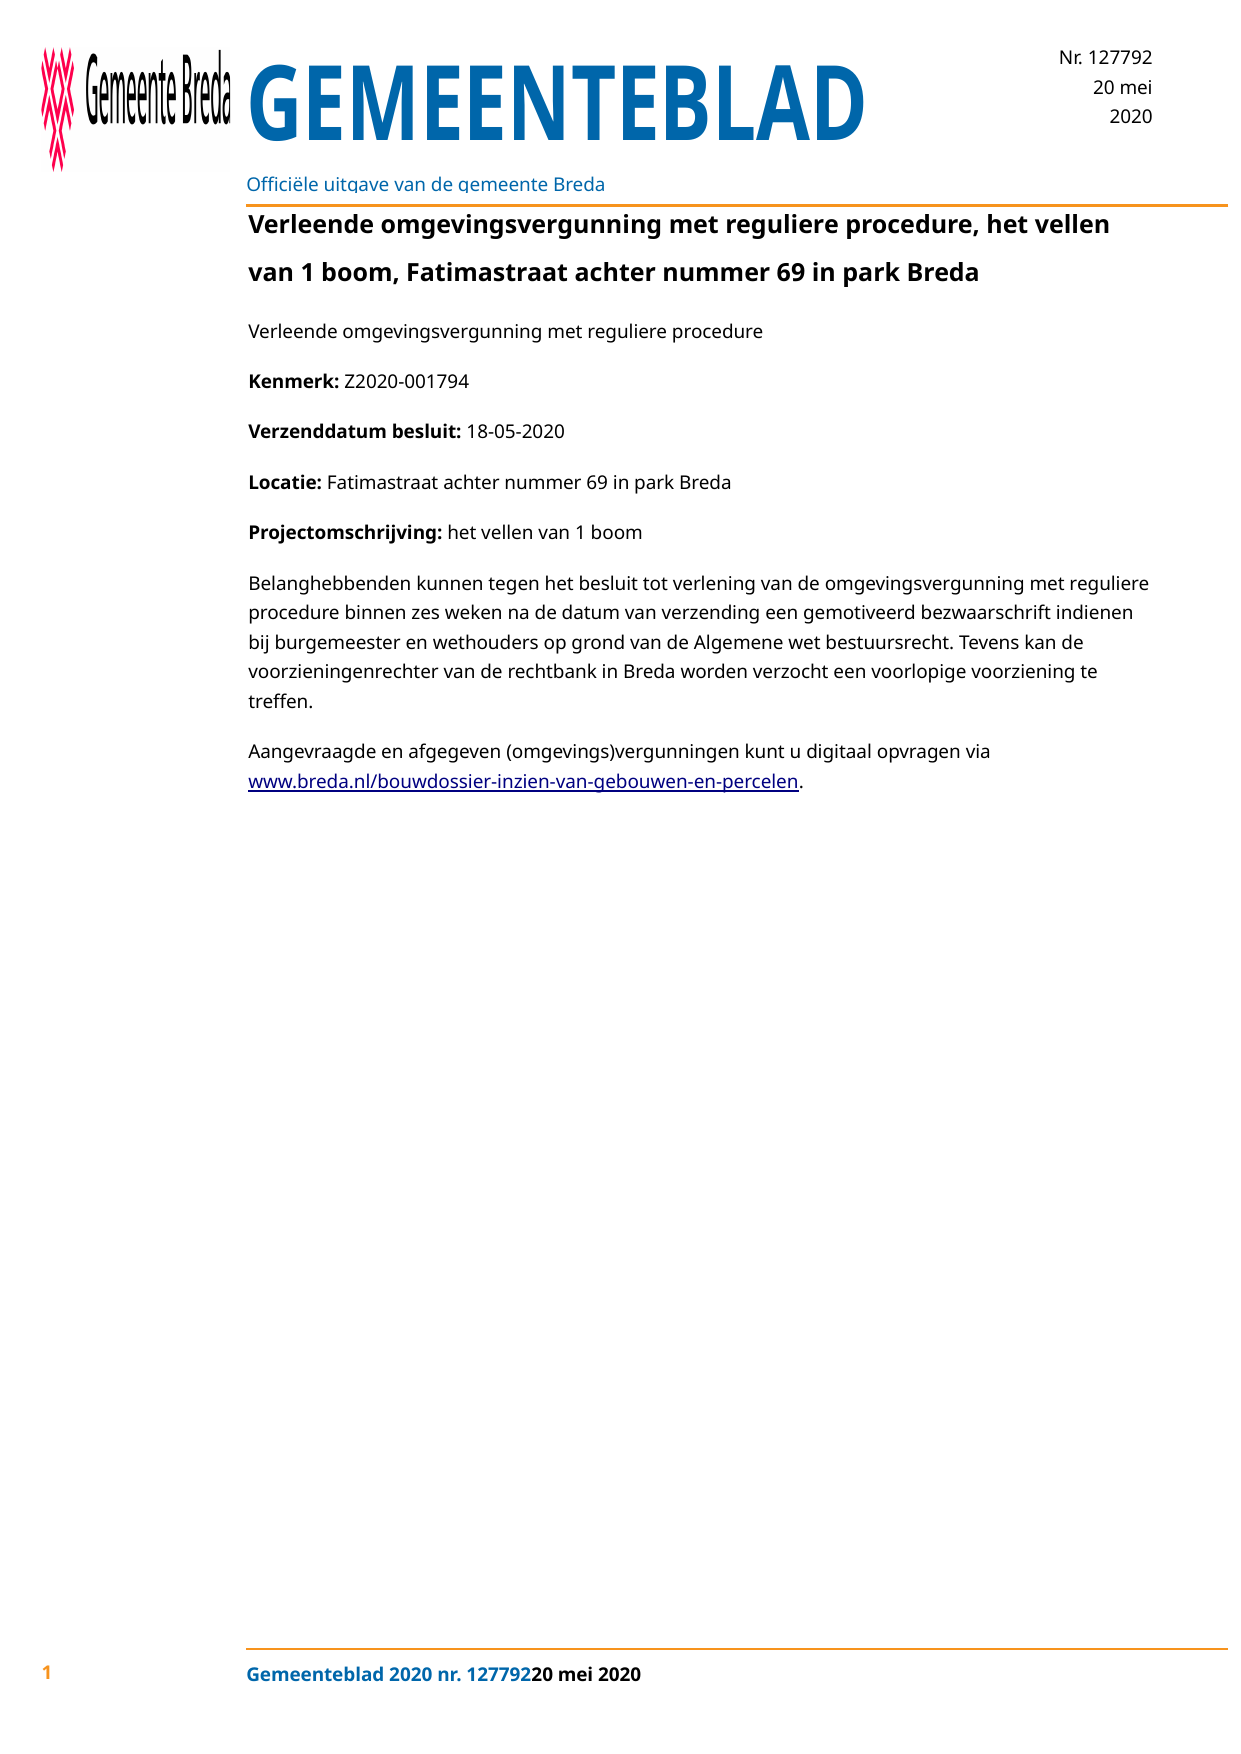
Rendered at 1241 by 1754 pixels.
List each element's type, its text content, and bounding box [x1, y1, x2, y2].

text Locatie: Fatimastraat achter nummer 69 in park Breda [248, 469, 1152, 495]
text Projectomschrijving: het vellen van 1 boom [248, 519, 1152, 545]
text Kenmerk: Z2020-001794 [248, 368, 1152, 394]
picture [41, 47, 231, 172]
text Belanghebbenden kunnen tegen het besluit tot verlening van de omgevingsvergunning met reguliere procedure binnen zes weken na de datum van verzending een gemotiveerd bezwaarschrift indienen bij burgemeester en wethouders op grond van de Algemene wet bestuursrecht. Tevens kan de voorzieningenrechter van de rechtbank in Breda worden verzocht een voorlopige voorziening te treffen. [248, 570, 1152, 714]
text Verzenddatum besluit: 18-05-2020 [248, 419, 1152, 444]
text Verleende omgevingsvergunning met reguliere procedure, het vellen van 1 boom, Fatimastraat achter nummer 69 in park Breda [248, 207, 1152, 288]
text Aangevraagde en afgegeven (omgevings)vergunningen kunt u digitaal opvragen via www.breda.nl/bouwdossier-inzien-van-gebouwen-en-percelen. [248, 739, 1152, 794]
text Verleende omgevingsvergunning met reguliere procedure [248, 318, 1152, 344]
